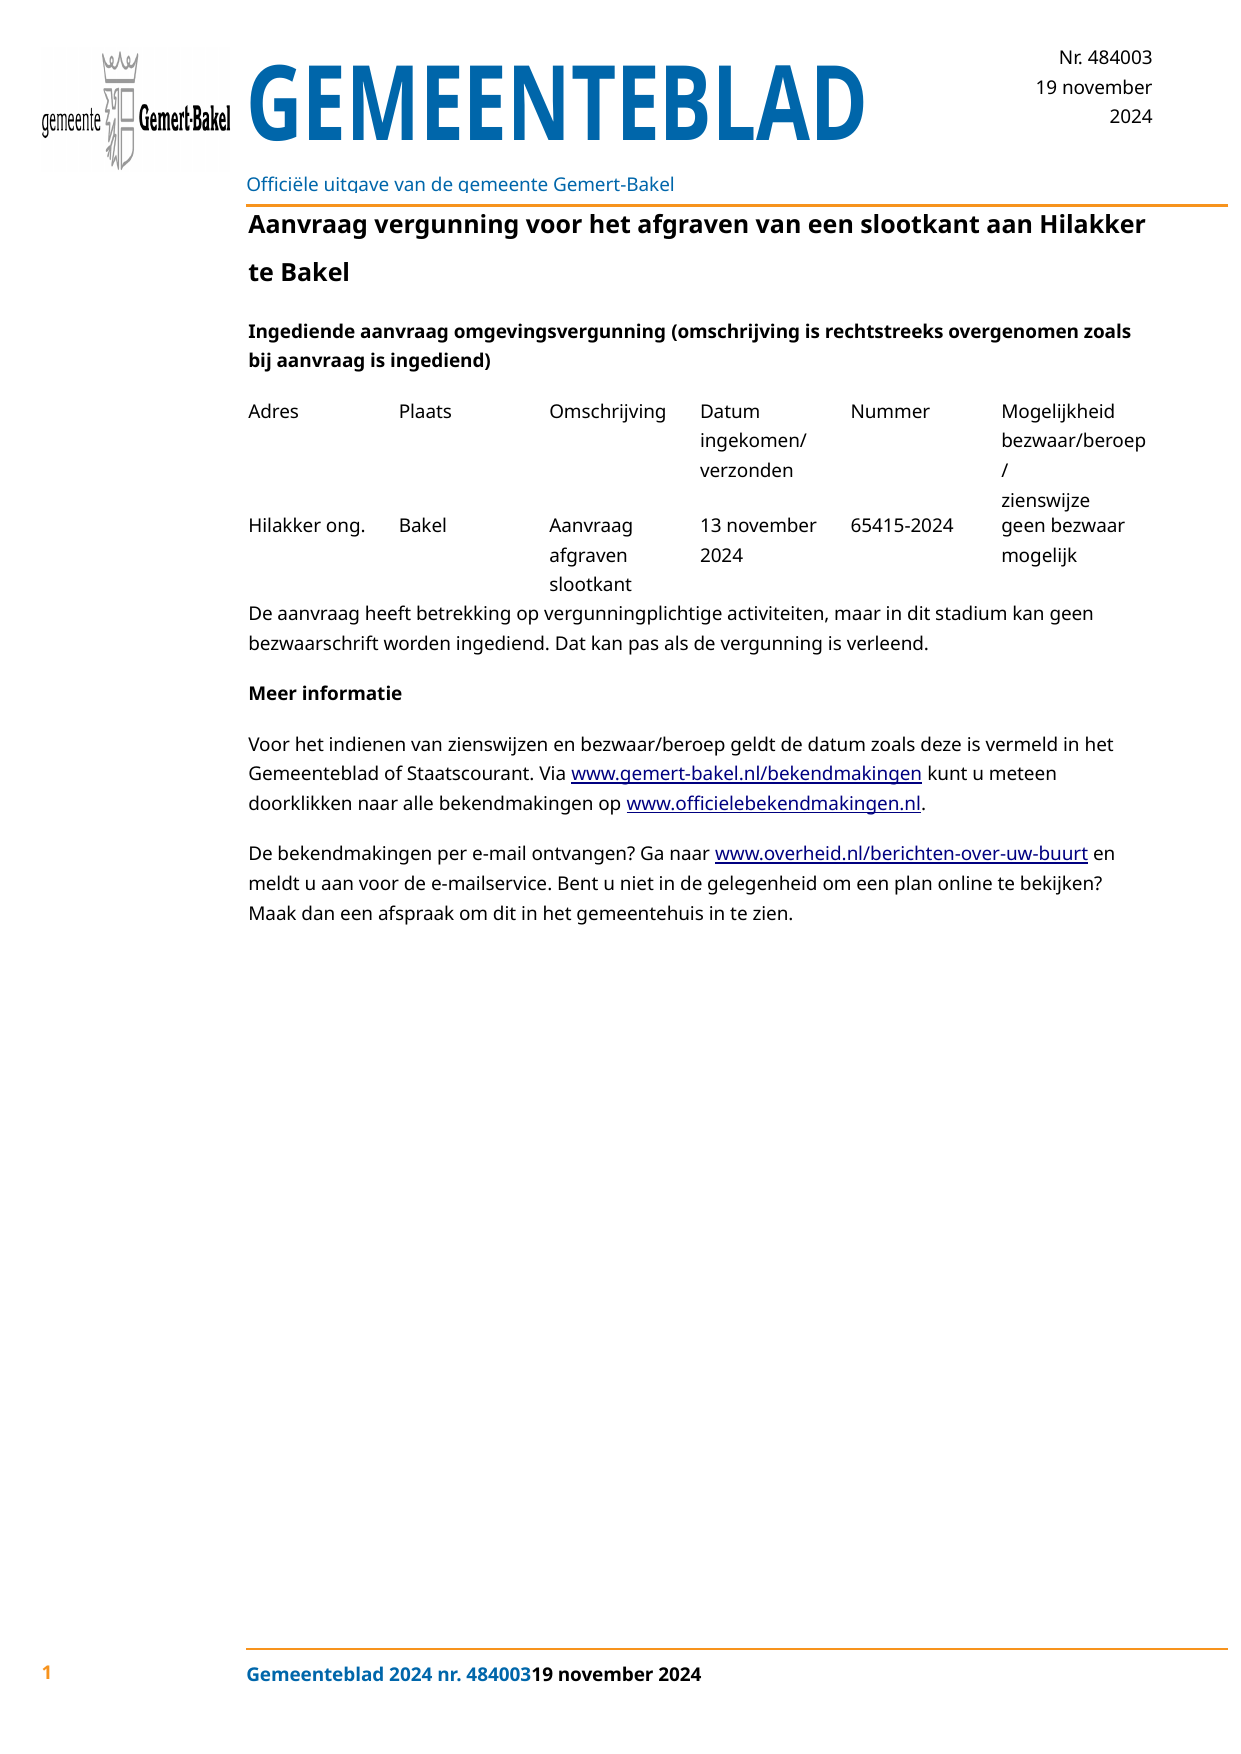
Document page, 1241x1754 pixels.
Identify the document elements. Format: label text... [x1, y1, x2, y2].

table_cell 13 november 2024 [700, 513, 850, 597]
text Meer informatie [248, 681, 1152, 706]
text Aanvraag vergunning voor het afgraven van een slootkant aan Hilakker te Bakel [248, 207, 1152, 288]
table_header Nummer [850, 398, 1001, 512]
text Voor het indienen van zienswijzen en bezwaar/beroep geldt de datum zoals deze is vermeld in het Gemeenteblad of Staatscourant. Via www.gemert-bakel.nl/bekendmakingen kunt u meteen doorklikken naar alle bekendmakingen op www.officielebekendmakingen.nl. [248, 731, 1152, 816]
picture [41, 47, 231, 172]
text Ingediende aanvraag omgevingsvergunning (omschrijving is rechtstreeks overgenomen zoals bij aanvraag is ingediend) [248, 318, 1152, 373]
table_header Adres [248, 398, 398, 512]
text De bekendmakingen per e-mail ontvangen? Ga naar www.overheid.nl/berichten-over-uw-buurt en meldt u aan voor de e-mailservice. Bent u niet in de gelegenheid om een plan online te bekijken? Maak dan een afspraak om dit in het gemeentehuis in te zien. [248, 841, 1152, 926]
table_cell 65415-2024 [850, 513, 1001, 597]
table_header Mogelijkheid bezwaar/beroep/ zienswijze [1001, 398, 1152, 512]
text De aanvraag heeft betrekking op vergunningplichtige activiteiten, maar in dit stadium kan geen bezwaarschrift worden ingediend. Dat kan pas als de vergunning is verleend. [248, 601, 1152, 656]
table_cell geen bezwaar mogelijk [1001, 513, 1152, 597]
table_cell Hilakker ong. [248, 513, 398, 597]
table_cell Aanvraag afgraven slootkant [549, 513, 700, 597]
table_header Omschrijving [549, 398, 700, 512]
table_header Plaats [399, 398, 549, 512]
table_header Datum ingekomen/ verzonden [700, 398, 850, 512]
table_cell Bakel [399, 513, 549, 597]
